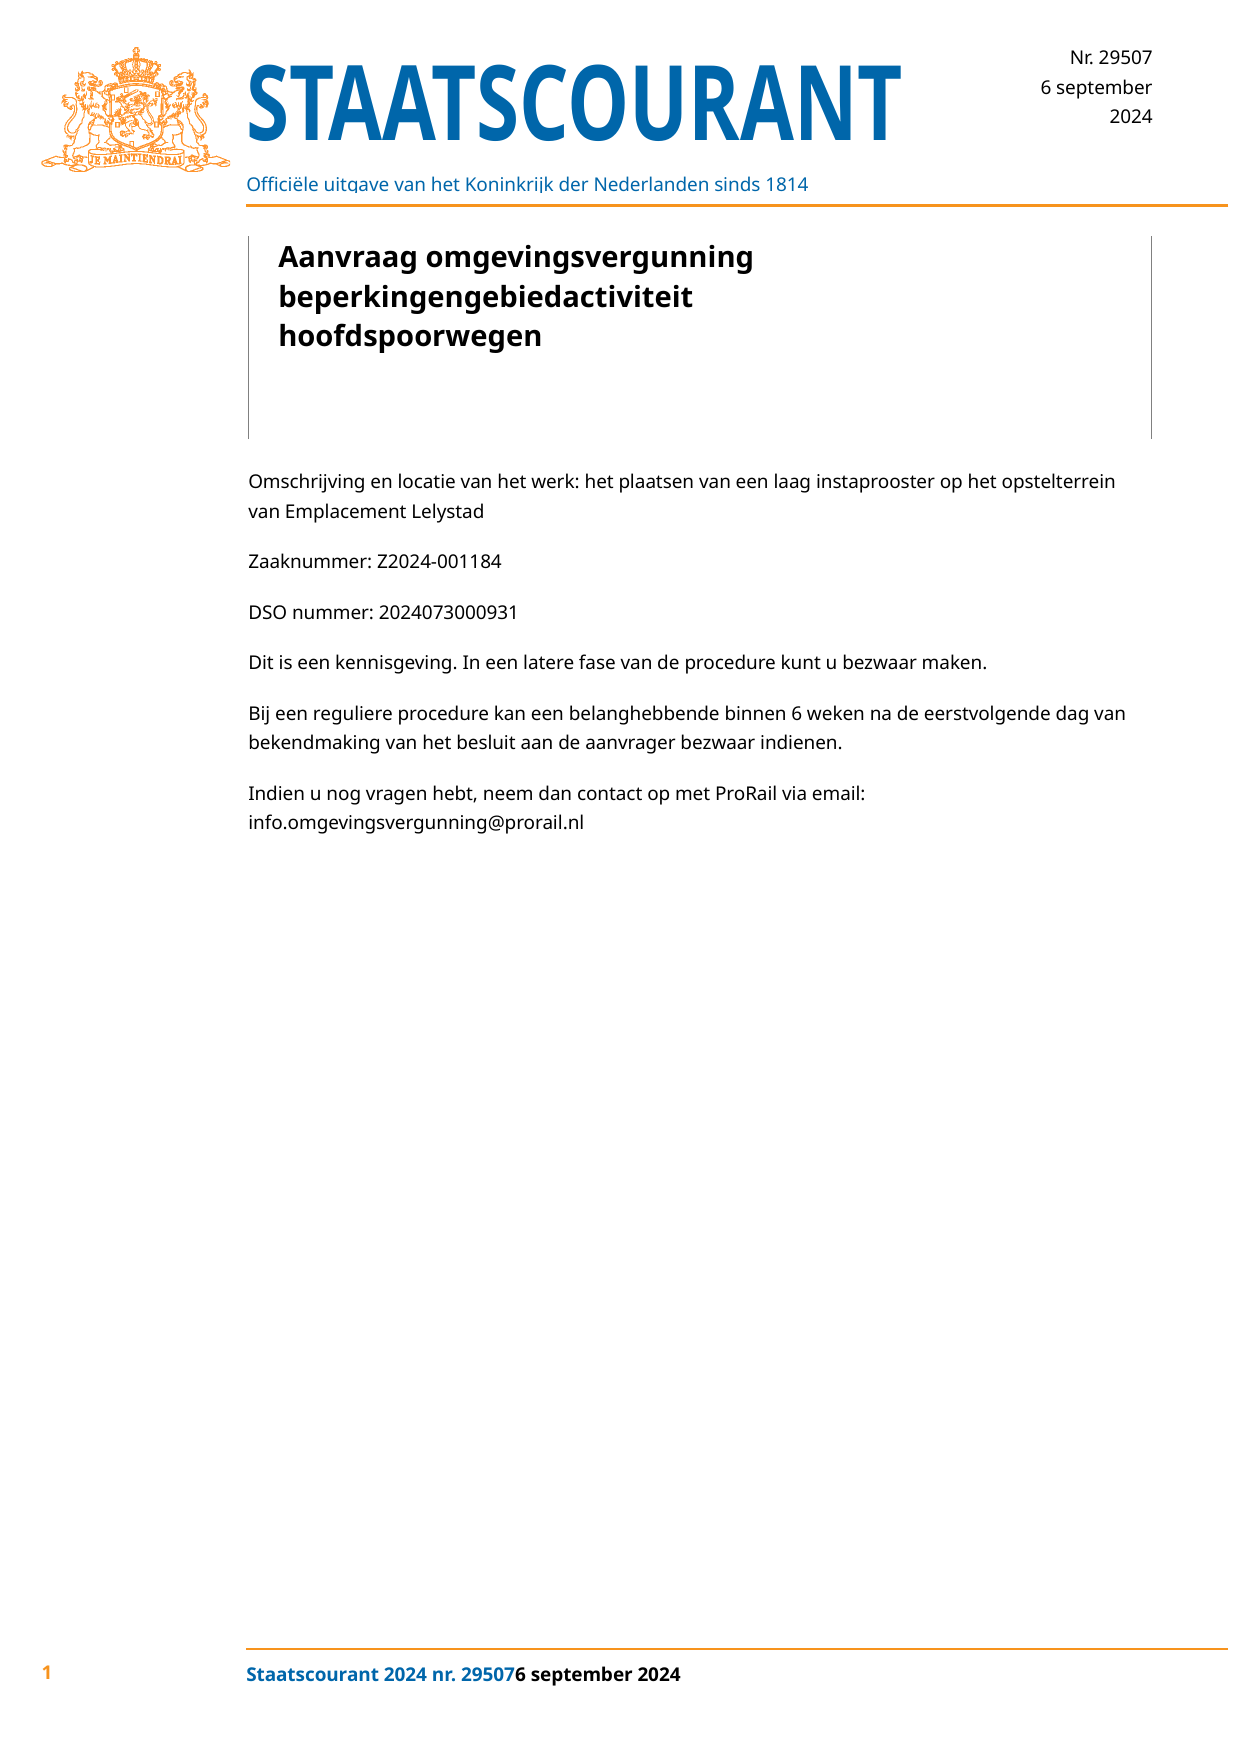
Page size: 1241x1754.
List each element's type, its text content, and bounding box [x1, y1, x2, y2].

text Omschrijving en locatie van het werk: het plaatsen van een laag instaprooster op het opstelterrein van Emplacement Lelystad [248, 469, 1152, 524]
table_header [1090, 236, 1151, 413]
text Indien u nog vragen hebt, neem dan contact op met ProRail via email: info.omgevingsvergunning@prorail.nl [248, 780, 1152, 835]
table_header [850, 414, 1151, 439]
text Bij een reguliere procedure kan een belanghebbende binnen 6 weken na de eerstvolgende dag van bekendmaking van het besluit aan de aanvrager bezwaar indienen. [248, 700, 1152, 755]
picture [912, 236, 1090, 414]
table_header [850, 236, 912, 413]
text DSO nummer: 2024073000931 [248, 599, 1152, 625]
table_header Aanvraag omgevingsvergunning beperkingengebiedactiviteit hoofdspoorwegen [249, 236, 850, 439]
text Zaaknummer: Z2024-001184 [248, 549, 1152, 574]
text Dit is een kennisgeving. In een latere fase van de procedure kunt u bezwaar maken. [248, 649, 1152, 675]
picture [41, 47, 231, 172]
